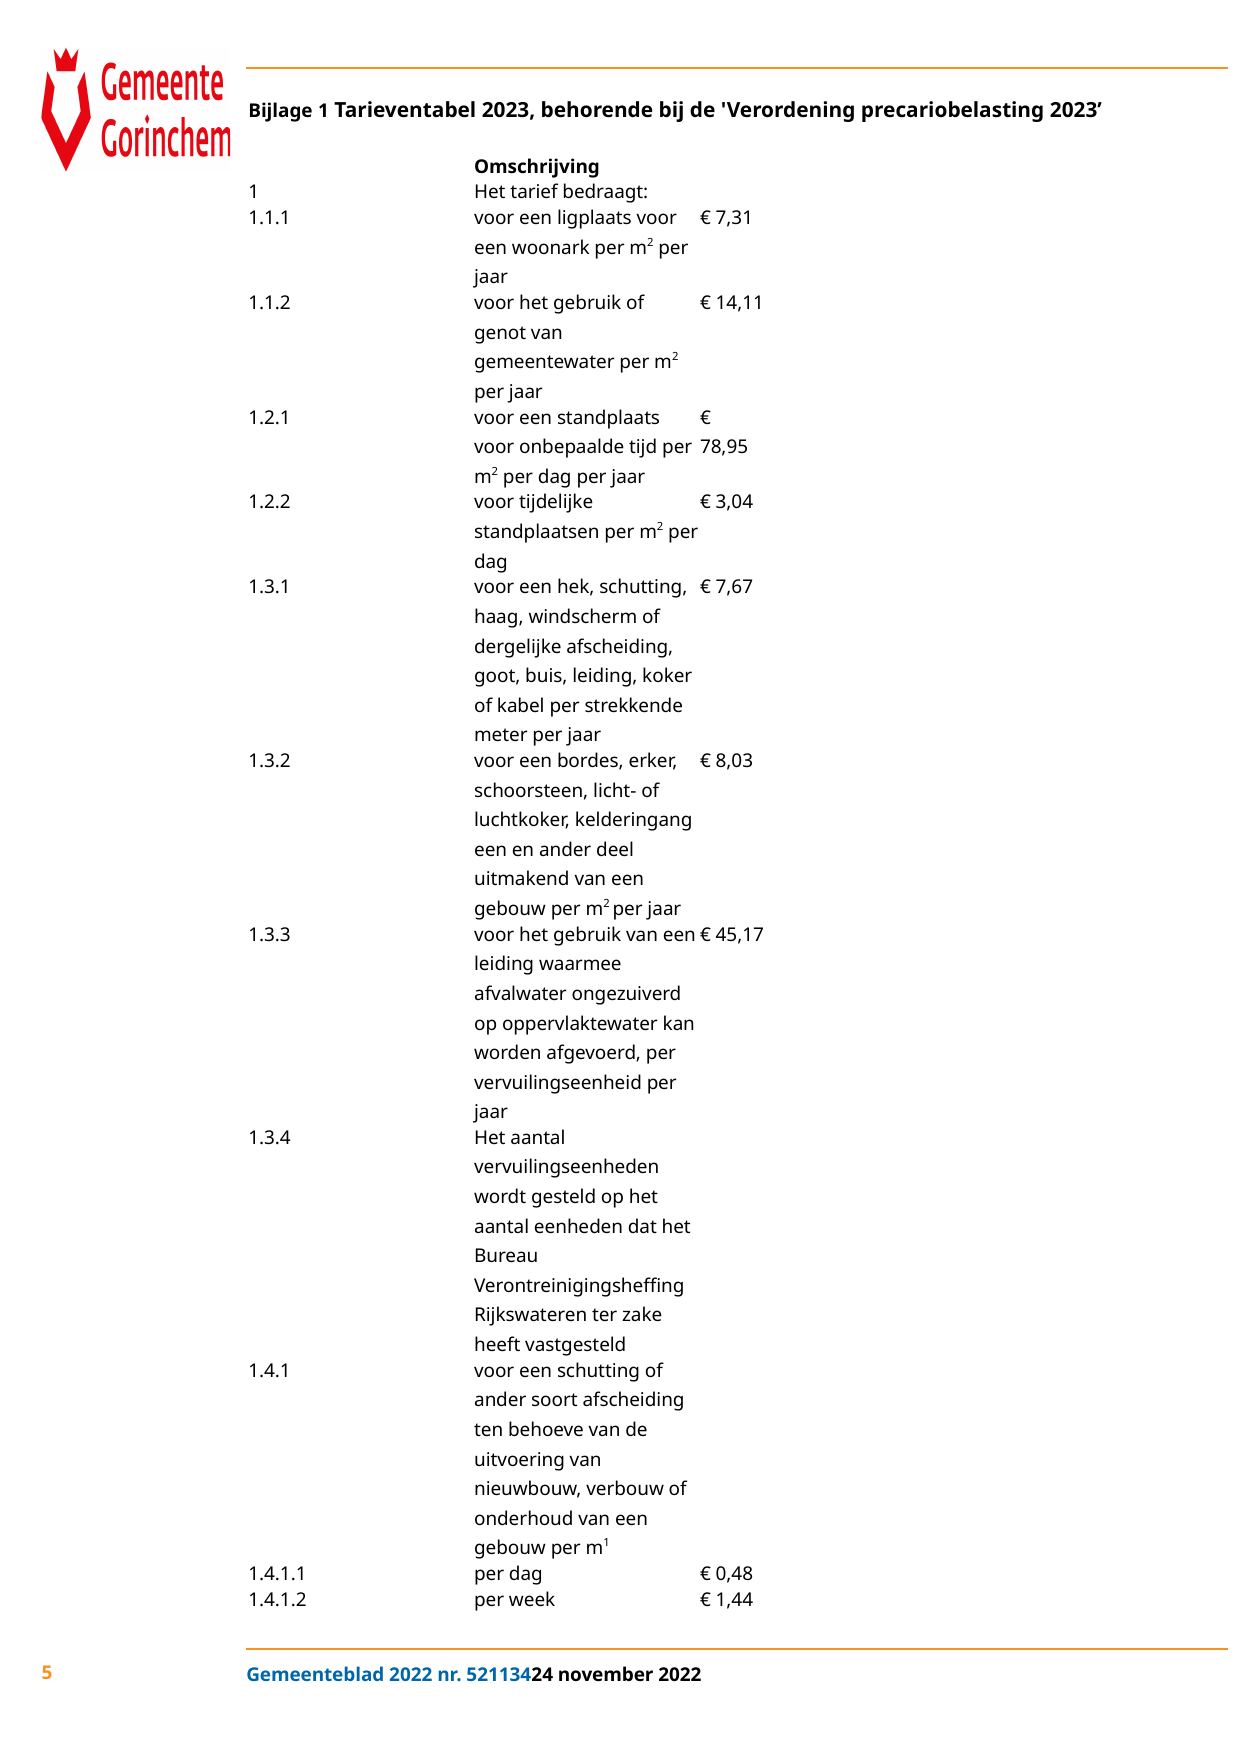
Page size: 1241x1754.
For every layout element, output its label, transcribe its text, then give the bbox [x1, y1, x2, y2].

table_cell € 45,17 [700, 921, 1152, 1124]
table_cell [700, 179, 1152, 204]
table_cell 1.3.3 [248, 921, 474, 1124]
table_cell 1.4.1.2 [248, 1586, 474, 1612]
table_cell 1.4.1.1 [248, 1560, 474, 1586]
table_cell 1.3.4 [248, 1124, 474, 1357]
table_cell voor een hek, schutting, haag, windscherm of dergelijke afscheiding, goot, buis, leiding, koker of kabel per strekkende meter per jaar [474, 574, 700, 747]
table_cell € 78,95 [700, 404, 1152, 489]
table_cell € 3,04 [700, 489, 1152, 574]
table_header Omschrijving [474, 153, 700, 179]
table_cell voor een ligplaats voor een woonark per m2 per jaar [474, 205, 700, 289]
table_cell per dag [474, 1560, 700, 1586]
table_cell 1.4.1 [248, 1357, 474, 1560]
table_cell 1.1.2 [248, 289, 474, 404]
table_cell 1.3.2 [248, 747, 474, 921]
table_header [700, 153, 1152, 179]
table_cell 1.3.1 [248, 574, 474, 747]
table_cell [700, 1124, 1152, 1357]
table_cell per week [474, 1586, 700, 1612]
table_cell voor het gebruik of genot van gemeentewater per m2 per jaar [474, 289, 700, 404]
table_cell voor een bordes, erker, schoorsteen, licht- of luchtkoker, kelderingang een en ander deel uitmakend van een gebouw per m2 per jaar [474, 747, 700, 921]
table_cell voor het gebruik van een leiding waarmee afvalwater ongezuiverd op oppervlaktewater kan worden afgevoerd, per vervuilingseenheid per jaar [474, 921, 700, 1124]
table_cell 1.2.1 [248, 404, 474, 489]
table_cell € 7,31 [700, 205, 1152, 289]
table_cell € 7,67 [700, 574, 1152, 747]
table_cell 1.1.1 [248, 205, 474, 289]
table_cell [700, 1357, 1152, 1560]
table_cell € 8,03 [700, 747, 1152, 921]
table_cell € 0,48 [700, 1560, 1152, 1586]
table_cell € 1,44 [700, 1586, 1152, 1612]
table_cell € 14,11 [700, 289, 1152, 404]
text Bijlage 1 Tarieventabel 2023, behorende bij de 'Verordening precariobelasting 2023’ [248, 95, 1152, 123]
table_cell voor tijdelijke standplaatsen per m2 per dag [474, 489, 700, 574]
table_cell voor een standplaats voor onbepaalde tijd per m2 per dag per jaar [474, 404, 700, 489]
table_cell voor een schutting of ander soort afscheiding ten behoeve van de uitvoering van nieuwbouw, verbouw of onderhoud van een gebouw per m1 [474, 1357, 700, 1560]
table_cell 1 [248, 179, 474, 204]
table_cell Het aantal vervuilingseenheden wordt gesteld op het aantal eenheden dat het Bureau Verontreinigingsheffing Rijkswateren ter zake heeft vastgesteld [474, 1124, 700, 1357]
table_cell Het tarief bedraagt: [474, 179, 700, 204]
table_cell 1.2.2 [248, 489, 474, 574]
table_header [248, 153, 474, 179]
picture [41, 47, 231, 172]
